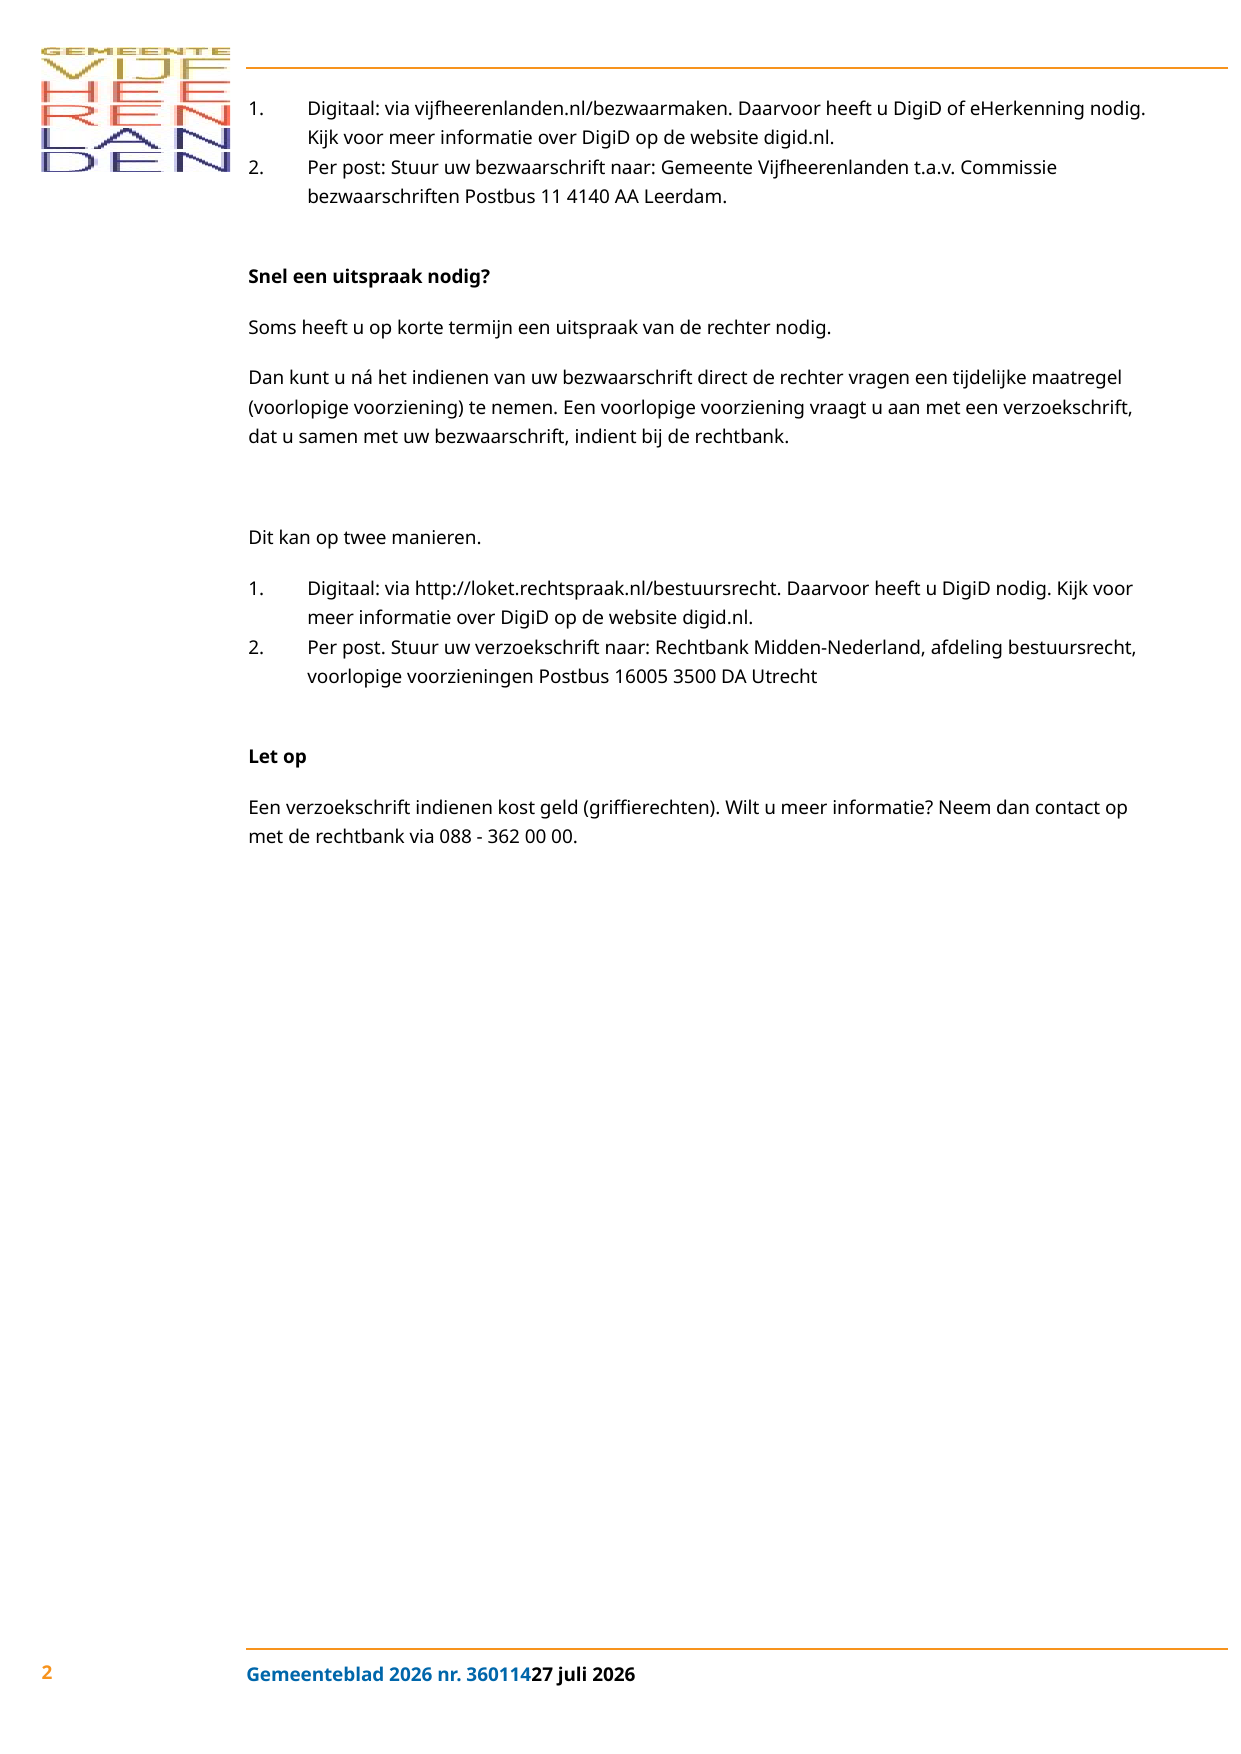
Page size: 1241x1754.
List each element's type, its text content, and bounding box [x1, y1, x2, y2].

list Per post: Stuur uw bezwaarschrift naar: Gemeente Vijfheerenlanden t.a.v. Commissie bezwaarschriften Postbus 11 4140 AA Leerdam. [248, 154, 1152, 209]
text Een verzoekschrift indienen kost geld (griffierechten). Wilt u meer informatie? Neem dan contact op met de rechtbank via 088 - 362 00 00. [248, 794, 1152, 849]
list Digitaal: via http://loket.rechtspraak.nl/bestuursrecht. Daarvoor heeft u DigiD nodig. Kijk voor meer informatie over DigiD op de website digid.nl. [248, 575, 1152, 630]
text Snel een uitspraak nodig? [248, 263, 1152, 289]
list Per post. Stuur uw verzoekschrift naar: Rechtbank Midden-Nederland, afdeling bestuursrecht, voorlopige voorzieningen Postbus 16005 3500 DA Utrecht [248, 634, 1152, 689]
text Soms heeft u op korte termijn een uitspraak van de rechter nodig. [248, 314, 1152, 340]
text Dit kan op twee manieren. [248, 524, 1152, 550]
list Digitaal: via vijfheerenlanden.nl/bezwaarmaken. Daarvoor heeft u DigiD of eHerkenning nodig. Kijk voor meer informatie over DigiD op de website digid.nl. [248, 95, 1152, 150]
text Let op [248, 743, 1152, 769]
picture [41, 47, 231, 172]
text Dan kunt u ná het indienen van uw bezwaarschrift direct de rechter vragen een tijdelijke maatregel (voorlopige voorziening) te nemen. Een voorlopige voorziening vraagt u aan met een verzoekschrift, dat u samen met uw bezwaarschrift, indient bij de rechtbank. [248, 364, 1152, 449]
